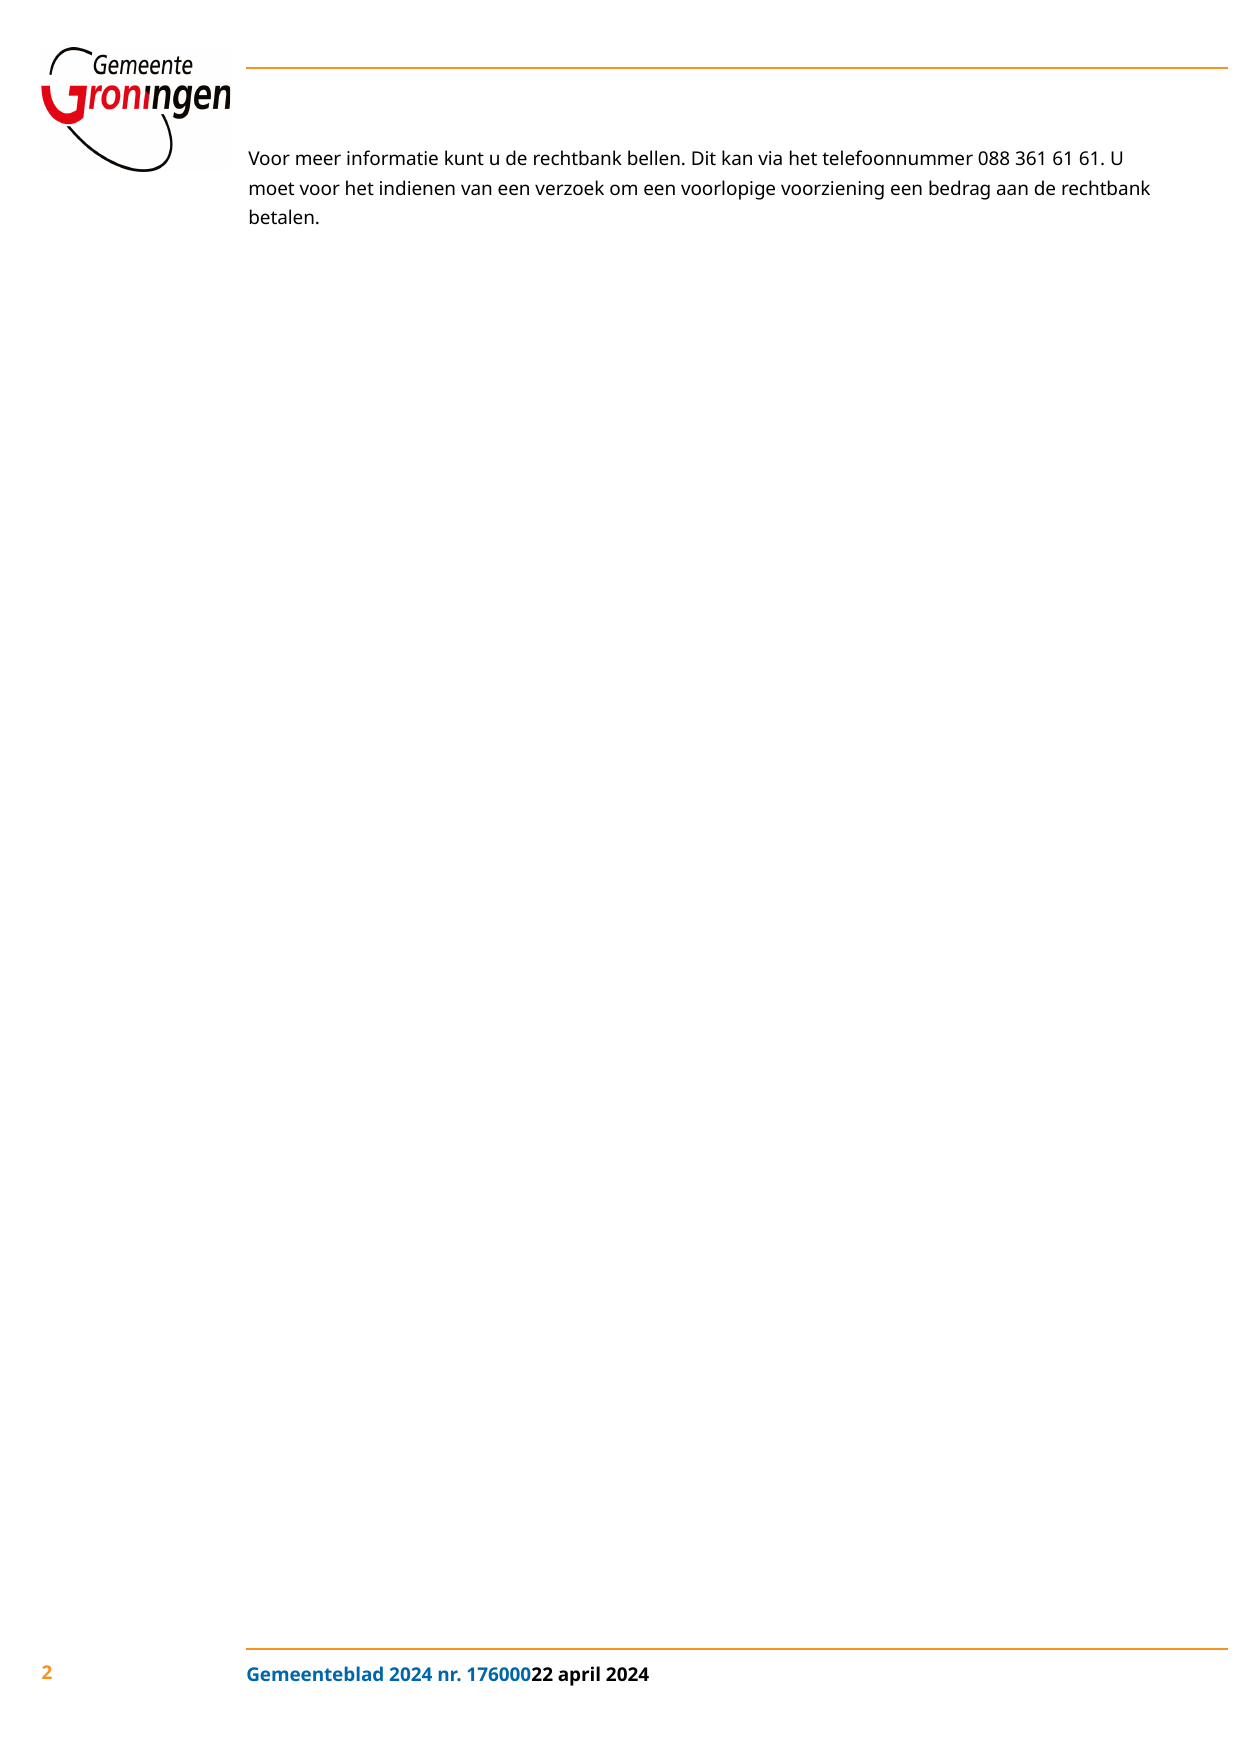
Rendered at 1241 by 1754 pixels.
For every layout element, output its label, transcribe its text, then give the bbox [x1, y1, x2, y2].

picture [41, 47, 231, 172]
text Voor meer informatie kunt u de rechtbank bellen. Dit kan via het telefoonnummer 088 361 61 61. U moet voor het indienen van een verzoek om een voorlopige voorziening een bedrag aan de rechtbank betalen. [248, 145, 1152, 230]
